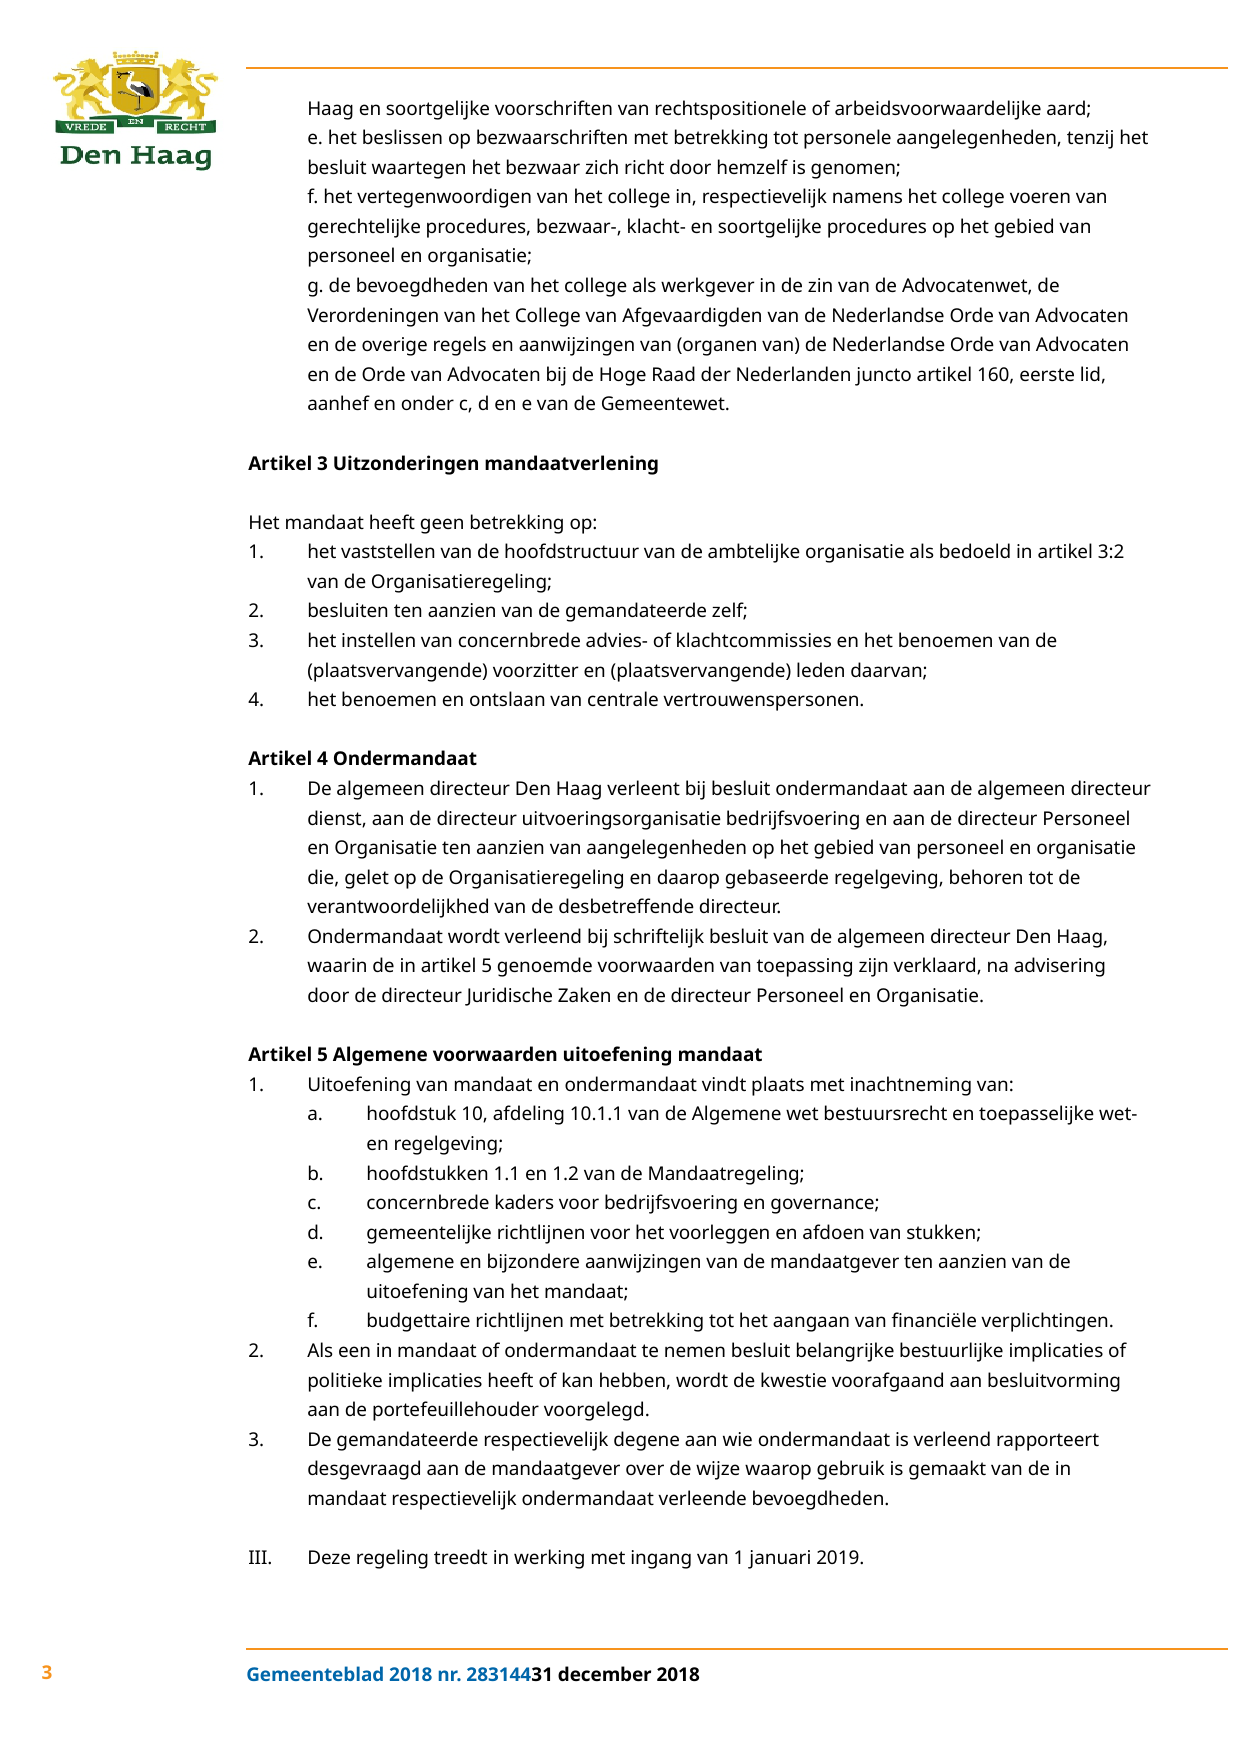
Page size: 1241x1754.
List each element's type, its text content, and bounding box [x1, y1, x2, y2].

text Artikel 3 Uitzonderingen mandaatverlening [248, 450, 1152, 476]
text Artikel 4 Ondermandaat [248, 746, 1152, 771]
list het vaststellen van de hoofdstructuur van de ambtelijke organisatie als bedoeld in artikel 3:2 van de Organisatieregeling; [248, 538, 1152, 594]
list hoofdstukken 1.1 en 1.2 van de Mandaatregeling; [307, 1160, 1152, 1186]
list De algemeen directeur Den Haag verleent bij besluit ondermandaat aan de algemeen directeur dienst, aan de directeur uitvoeringsorganisatie bedrijfsvoering en aan de directeur Personeel en Organisatie ten aanzien van aangelegenheden op het gebied van personeel en organisatie die, gelet op de Organisatieregeling en daarop gebaseerde regelgeving, behoren tot de verantwoordelijkhed van de desbetreffende directeur. [248, 775, 1152, 919]
list concernbrede kaders voor bedrijfsvoering en governance; [307, 1189, 1152, 1215]
picture [41, 47, 231, 172]
list het instellen van concernbrede advies- of klachtcommissies en het benoemen van de (plaatsvervangende) voorzitter en (plaatsvervangende) leden daarvan; [248, 627, 1152, 683]
list budgettaire richtlijnen met betrekking tot het aangaan van financiële verplichtingen. [307, 1308, 1152, 1333]
list Deze regeling treedt in werking met ingang van 1 januari 2019. [248, 1544, 1152, 1570]
text Het mandaat heeft geen betrekking op: [248, 509, 1152, 535]
text Artikel 5 Algemene voorwaarden uitoefening mandaat [248, 1041, 1152, 1067]
list Uitoefening van mandaat en ondermandaat vindt plaats met inachtneming van: [248, 1071, 1152, 1097]
list Haag en soortgelijke voorschriften van rechtspositionele of arbeidsvoorwaardelijke aard; [248, 95, 1152, 121]
list De gemandateerde respectievelijk degene aan wie ondermandaat is verleend rapporteert desgevraagd aan de mandaatgever over de wijze waarop gebruik is gemaakt van de in mandaat respectievelijk ondermandaat verleende bevoegdheden. [248, 1426, 1152, 1511]
list Als een in mandaat of ondermandaat te nemen besluit belangrijke bestuurlijke implicaties of politieke implicaties heeft of kan hebben, wordt de kwestie voorafgaand aan besluitvorming aan de portefeuillehouder voorgelegd. [248, 1337, 1152, 1422]
list hoofdstuk 10, afdeling 10.1.1 van de Algemene wet bestuursrecht en toepasselijke wet- en regelgeving; [307, 1101, 1152, 1156]
list besluiten ten aanzien van de gemandateerde zelf; [248, 598, 1152, 623]
list g. de bevoegdheden van het college als werkgever in de zin van de Advocatenwet, de Verordeningen van het College van Afgevaardigden van de Nederlandse Orde van Advocaten en de overige regels en aanwijzingen van (organen van) de Nederlandse Orde van Advocaten en de Orde van Advocaten bij de Hoge Raad der Nederlanden juncto artikel 160, eerste lid, aanhef en onder c, d en e van de Gemeentewet. [248, 272, 1152, 416]
list het benoemen en ontslaan van centrale vertrouwenspersonen. [248, 686, 1152, 712]
list algemene en bijzondere aanwijzingen van de mandaatgever ten aanzien van de uitoefening van het mandaat; [307, 1248, 1152, 1304]
list gemeentelijke richtlijnen voor het voorleggen en afdoen van stukken; [307, 1219, 1152, 1245]
list e. het beslissen op bezwaarschriften met betrekking tot personele aangelegenheden, tenzij het besluit waartegen het bezwaar zich richt door hemzelf is genomen; [248, 124, 1152, 180]
list f. het vertegenwoordigen van het college in, respectievelijk namens het college voeren van gerechtelijke procedures, bezwaar-, klacht- en soortgelijke procedures op het gebied van personeel en organisatie; [248, 183, 1152, 268]
list Ondermandaat wordt verleend bij schriftelijk besluit van de algemeen directeur Den Haag, waarin de in artikel 5 genoemde voorwaarden van toepassing zijn verklaard, na advisering door de directeur Juridische Zaken en de directeur Personeel en Organisatie. [248, 923, 1152, 1008]
